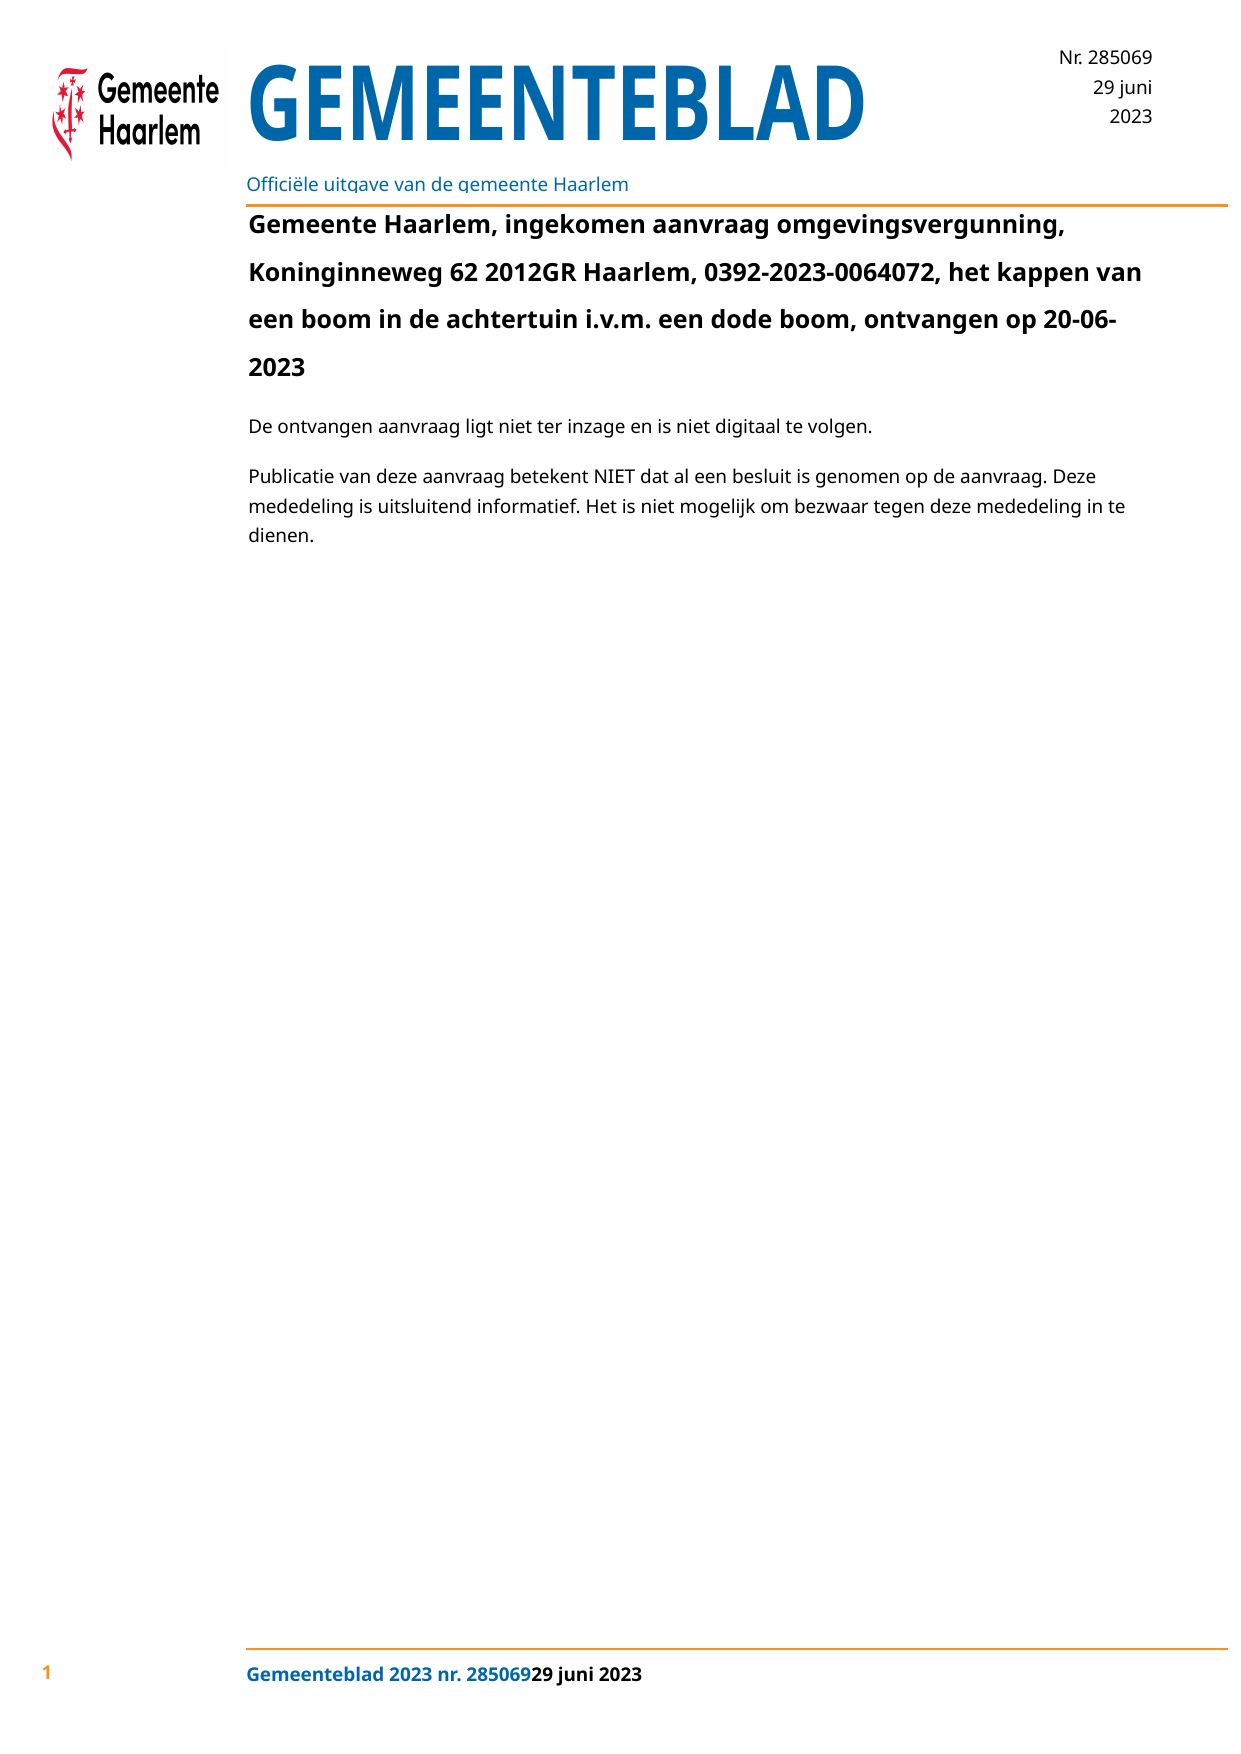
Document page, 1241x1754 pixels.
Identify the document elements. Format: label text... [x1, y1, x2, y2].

picture [41, 47, 231, 172]
text De ontvangen aanvraag ligt niet ter inzage en is niet digitaal te volgen. [248, 413, 1152, 439]
text Publicatie van deze aanvraag betekent NIET dat al een besluit is genomen op de aanvraag. Deze mededeling is uitsluitend informatief. Het is niet mogelijk om bezwaar tegen deze mededeling in te dienen. [248, 463, 1152, 548]
text Gemeente Haarlem, ingekomen aanvraag omgevingsvergunning, Koninginneweg 62 2012GR Haarlem, 0392-2023-0064072, het kappen van een boom in de achtertuin i.v.m. een dode boom, ontvangen op 20-06-2023 [248, 207, 1152, 384]
